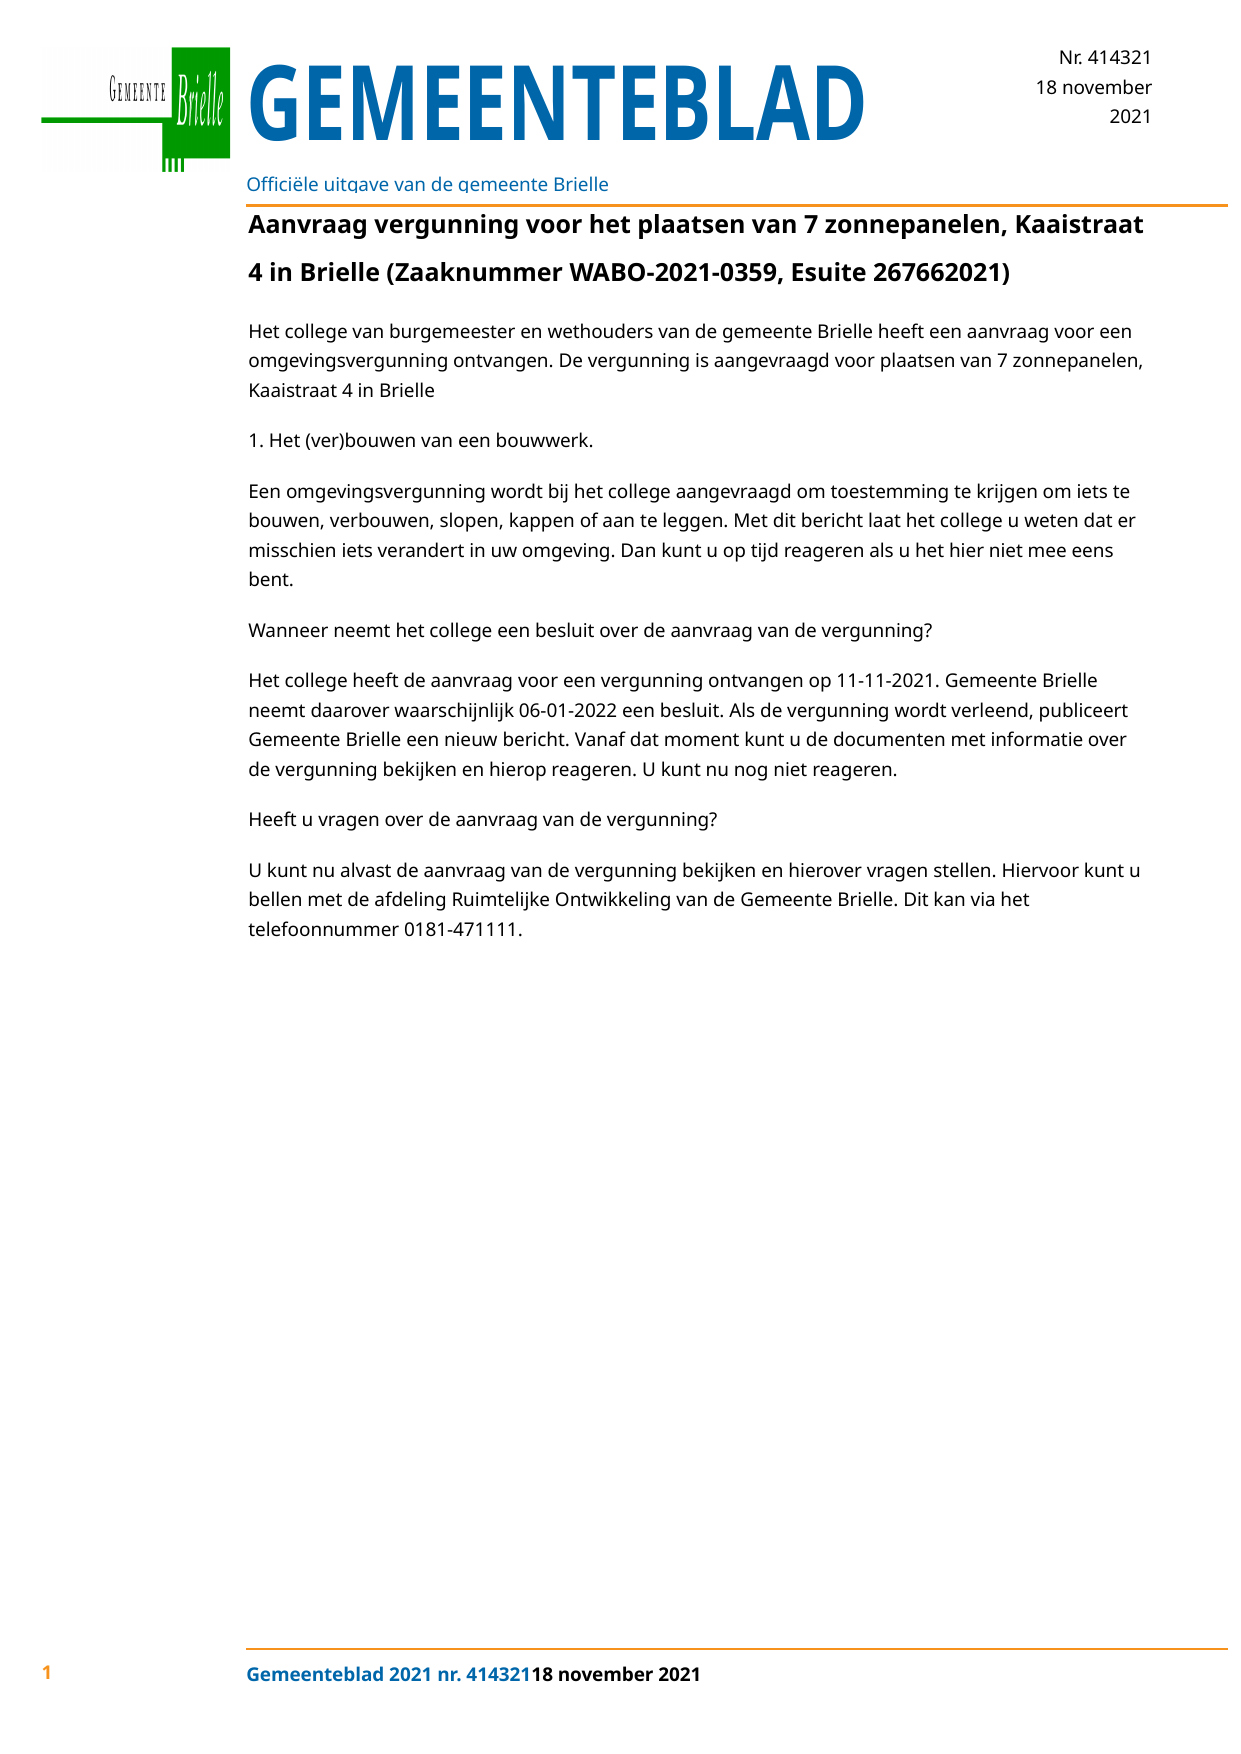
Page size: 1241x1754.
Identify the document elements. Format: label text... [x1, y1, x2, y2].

text Aanvraag vergunning voor het plaatsen van 7 zonnepanelen, Kaaistraat 4 in Brielle (Zaaknummer WABO-2021-0359, Esuite 267662021) [248, 207, 1152, 288]
text Het college van burgemeester en wethouders van de gemeente Brielle heeft een aanvraag voor een omgevingsvergunning ontvangen. De vergunning is aangevraagd voor plaatsen van 7 zonnepanelen, Kaaistraat 4 in Brielle [248, 318, 1152, 403]
picture [41, 47, 231, 172]
text Het college heeft de aanvraag voor een vergunning ontvangen op 11-11-2021. Gemeente Brielle neemt daarover waarschijnlijk 06-01-2022 een besluit. Als de vergunning wordt verleend, publiceert Gemeente Brielle een nieuw bericht. Vanaf dat moment kunt u de documenten met informatie over de vergunning bekijken en hierop reageren. U kunt nu nog niet reageren. [248, 667, 1152, 782]
text Heeft u vragen over de aanvraag van de vergunning? [248, 807, 1152, 832]
text U kunt nu alvast de aanvraag van de vergunning bekijken en hierover vragen stellen. Hiervoor kunt u bellen met de afdeling Ruimtelijke Ontwikkeling van de Gemeente Brielle. Dit kan via het telefoonnummer 0181-471111. [248, 857, 1152, 942]
text 1. Het (ver)bouwen van een bouwwerk. [248, 427, 1152, 453]
text Een omgevingsvergunning wordt bij het college aangevraagd om toestemming te krijgen om iets te bouwen, verbouwen, slopen, kappen of aan te leggen. Met dit bericht laat het college u weten dat er misschien iets verandert in uw omgeving. Dan kunt u op tijd reageren als u het hier niet mee eens bent. [248, 478, 1152, 592]
text Wanneer neemt het college een besluit over de aanvraag van de vergunning? [248, 617, 1152, 643]
